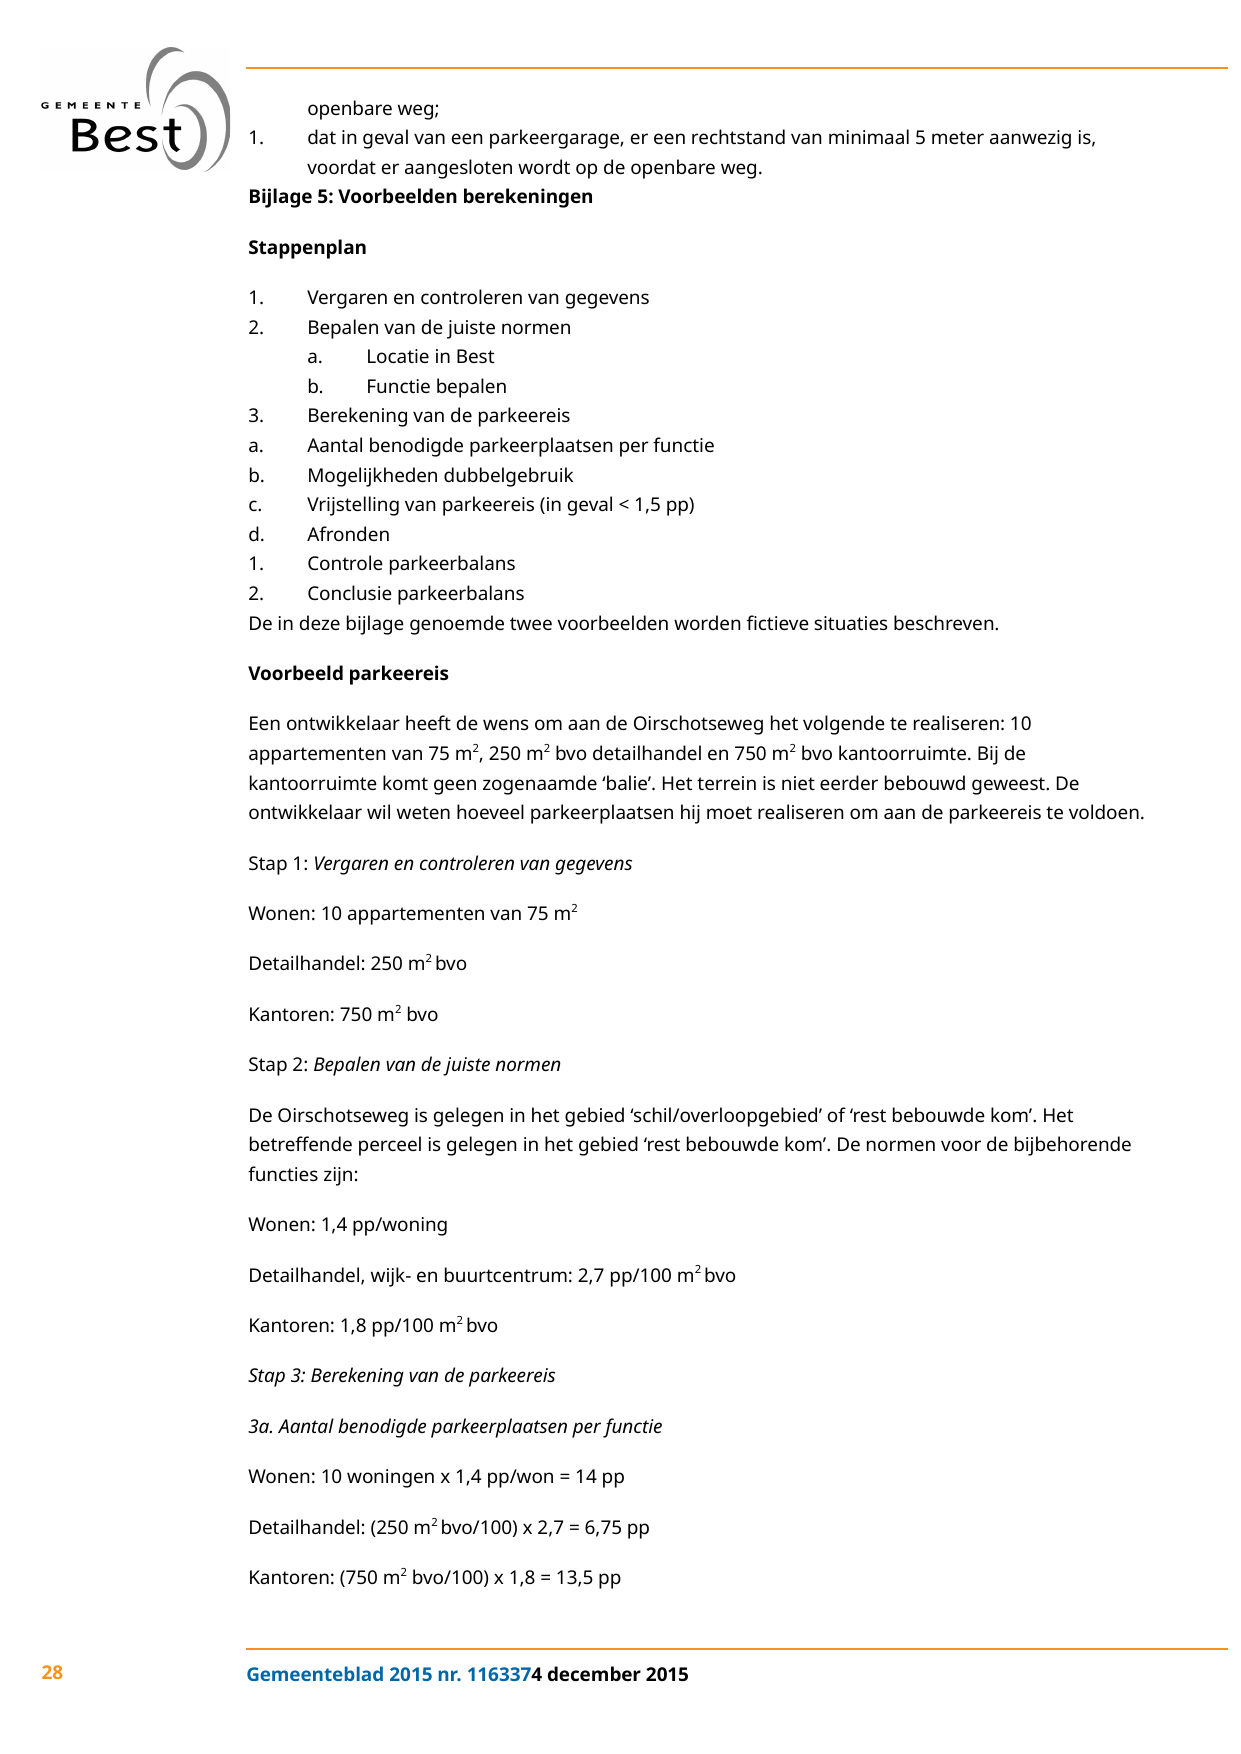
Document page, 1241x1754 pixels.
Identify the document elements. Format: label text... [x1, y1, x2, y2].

list Vrijstelling van parkeereis (in geval < 1,5 pp) [248, 491, 1152, 517]
list Aantal benodigde parkeerplaatsen per functie [248, 432, 1152, 458]
list Functie bepalen [307, 373, 1152, 399]
picture [41, 47, 231, 172]
list Mogelijkheden dubbelgebruik [248, 462, 1152, 488]
text Stap 1: Vergaren en controleren van gegevens [248, 850, 1152, 876]
text 3a. Aantal benodigde parkeerplaatsen per functie [248, 1413, 1152, 1439]
text Wonen: 10 appartementen van 75 m2 [248, 900, 1152, 926]
text Een ontwikkelaar heeft de wens om aan de Oirschotseweg het volgende te realiseren: 10 appartementen van 75 m2, 250 m2 bvo detailhandel en 750 m2 bvo kantoorruimte. Bij de kantoorruimte komt geen zogenaamde ‘balie’. Het terrein is niet eerder bebouwd geweest. De ontwikkelaar wil weten hoeveel parkeerplaatsen hij moet realiseren om aan de parkeereis te voldoen. [248, 711, 1152, 825]
list Locatie in Best [307, 343, 1152, 369]
text Stappenplan [248, 234, 1152, 260]
text Stap 2: Bepalen van de juiste normen [248, 1051, 1152, 1077]
list Bepalen van de juiste normen [248, 314, 1152, 340]
list Vergaren en controleren van gegevens [248, 284, 1152, 310]
text Kantoren: 1,8 pp/100 m2 bvo [248, 1312, 1152, 1338]
text Detailhandel, wijk- en buurtcentrum: 2,7 pp/100 m2 bvo [248, 1262, 1152, 1288]
list Afronden [248, 521, 1152, 547]
text Kantoren: 750 m2 bvo [248, 1001, 1152, 1027]
list Controle parkeerbalans [248, 551, 1152, 576]
text Wonen: 10 woningen x 1,4 pp/won = 14 pp [248, 1463, 1152, 1489]
text Bijlage 5: Voorbeelden berekeningen [248, 183, 1152, 209]
text Voorbeeld parkeereis [248, 660, 1152, 686]
text De Oirschotseweg is gelegen in het gebied ‘schil/overloopgebied’ of ‘rest bebouwde kom’. Het betreffende perceel is gelegen in het gebied ‘rest bebouwde kom’. De normen voor de bijbehorende functies zijn: [248, 1102, 1152, 1187]
text Wonen: 1,4 pp/woning [248, 1211, 1152, 1237]
text Detailhandel: 250 m2 bvo [248, 951, 1152, 976]
list Conclusie parkeerbalans [248, 580, 1152, 606]
text Stap 3: Berekening van de parkeereis [248, 1363, 1152, 1388]
text De in deze bijlage genoemde twee voorbeelden worden fictieve situaties beschreven. [248, 610, 1152, 636]
list Berekening van de parkeereis [248, 403, 1152, 428]
text Detailhandel: (250 m2 bvo/100) x 2,7 = 6,75 pp [248, 1514, 1152, 1540]
list dat in geval van een parkeergarage, er een rechtstand van minimaal 5 meter aanwezig is, voordat er aangesloten wordt op de openbare weg. [248, 124, 1152, 180]
list openbare weg; [248, 95, 1152, 121]
text Kantoren: (750 m2 bvo/100) x 1,8 = 13,5 pp [248, 1564, 1152, 1590]
